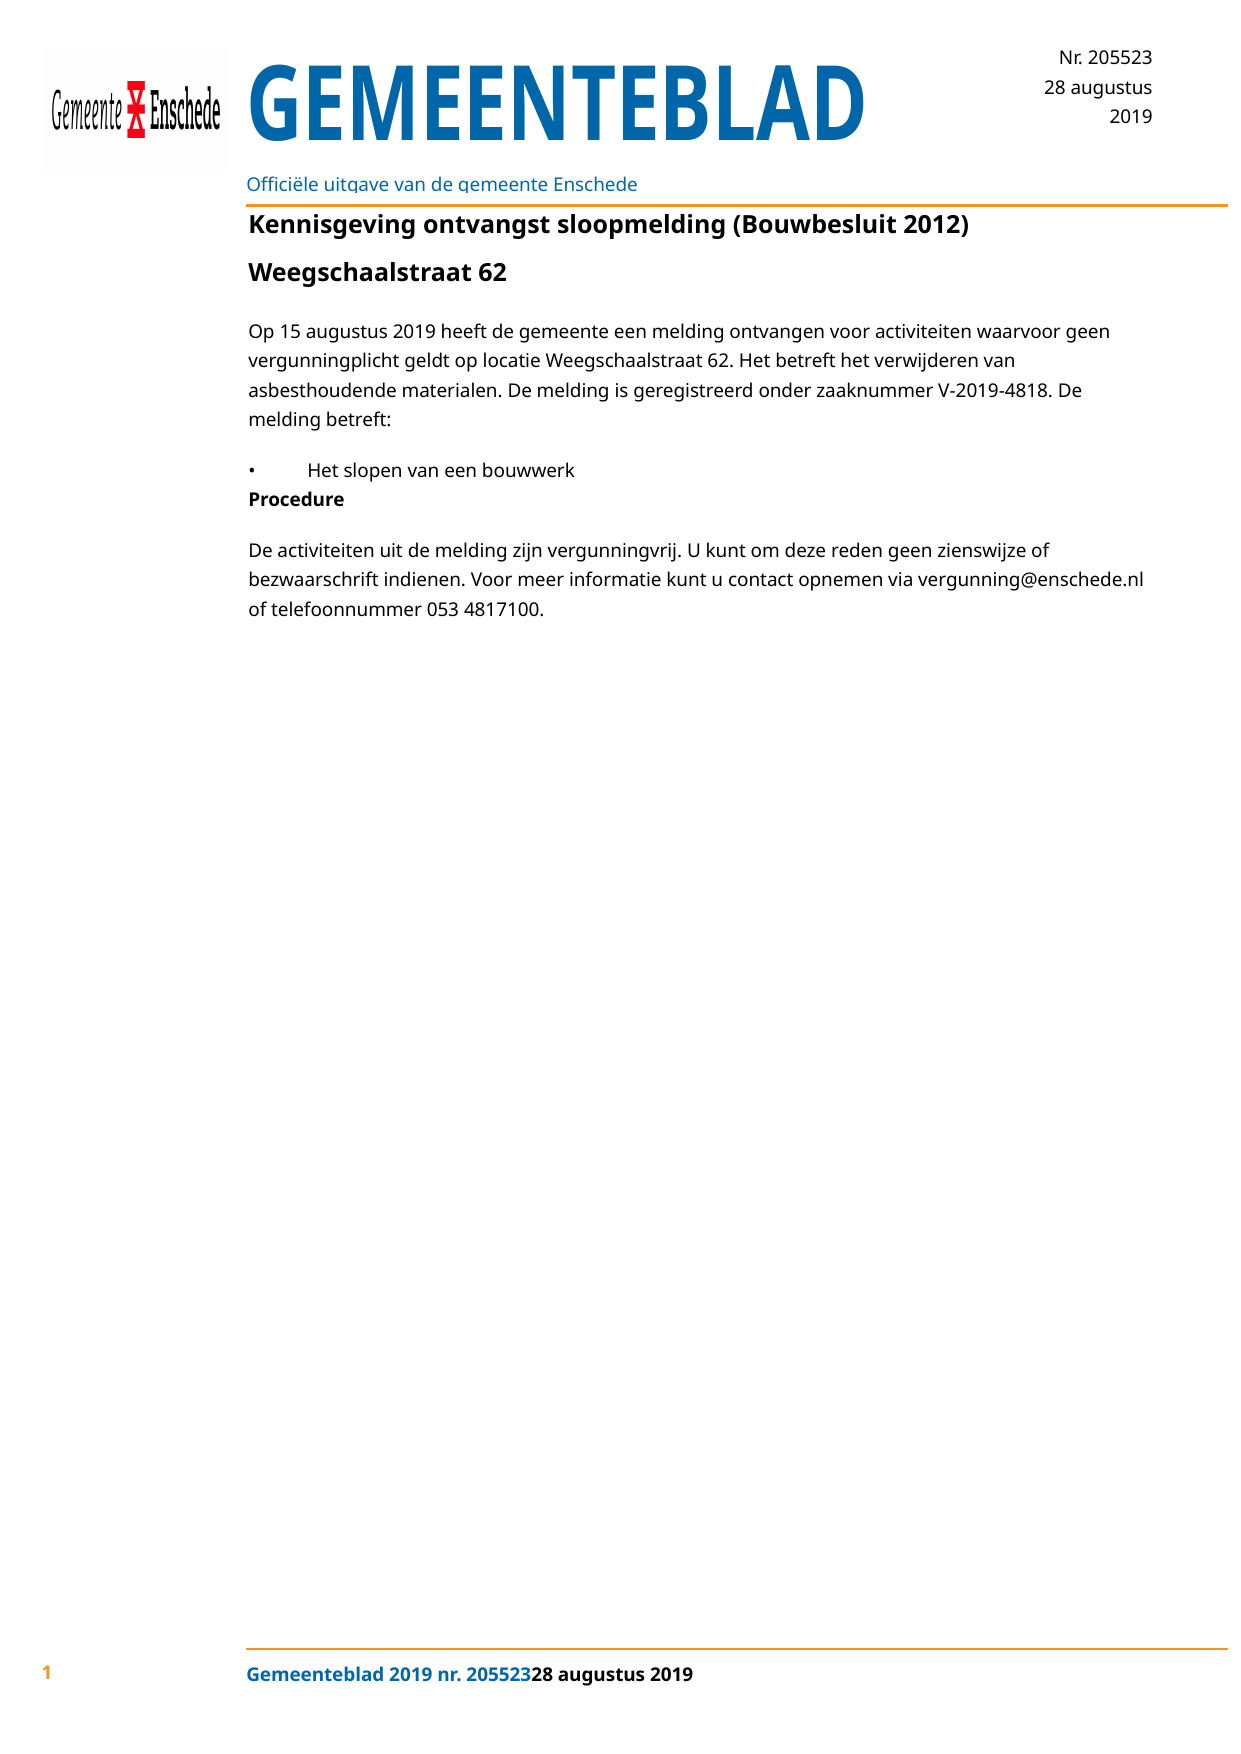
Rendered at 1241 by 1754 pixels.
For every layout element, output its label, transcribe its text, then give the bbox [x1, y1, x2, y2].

text De activiteiten uit de melding zijn vergunningvrij. U kunt om deze reden geen zienswijze of bezwaarschrift indienen. Voor meer informatie kunt u contact opnemen via vergunning@enschede.nl of telefoonnummer 053 4817100. [248, 537, 1152, 622]
list Het slopen van een bouwwerk [248, 457, 1152, 483]
text Op 15 augustus 2019 heeft de gemeente een melding ontvangen voor activiteiten waarvoor geen vergunningplicht geldt op locatie Weegschaalstraat 62. Het betreft het verwijderen van asbesthoudende materialen. De melding is geregistreerd onder zaaknummer V-2019-4818. De melding betreft: [248, 318, 1152, 432]
text Kennisgeving ontvangst sloopmelding (Bouwbesluit 2012) Weegschaalstraat 62 [248, 207, 1152, 288]
picture [41, 47, 231, 172]
text Procedure [248, 487, 1152, 512]
